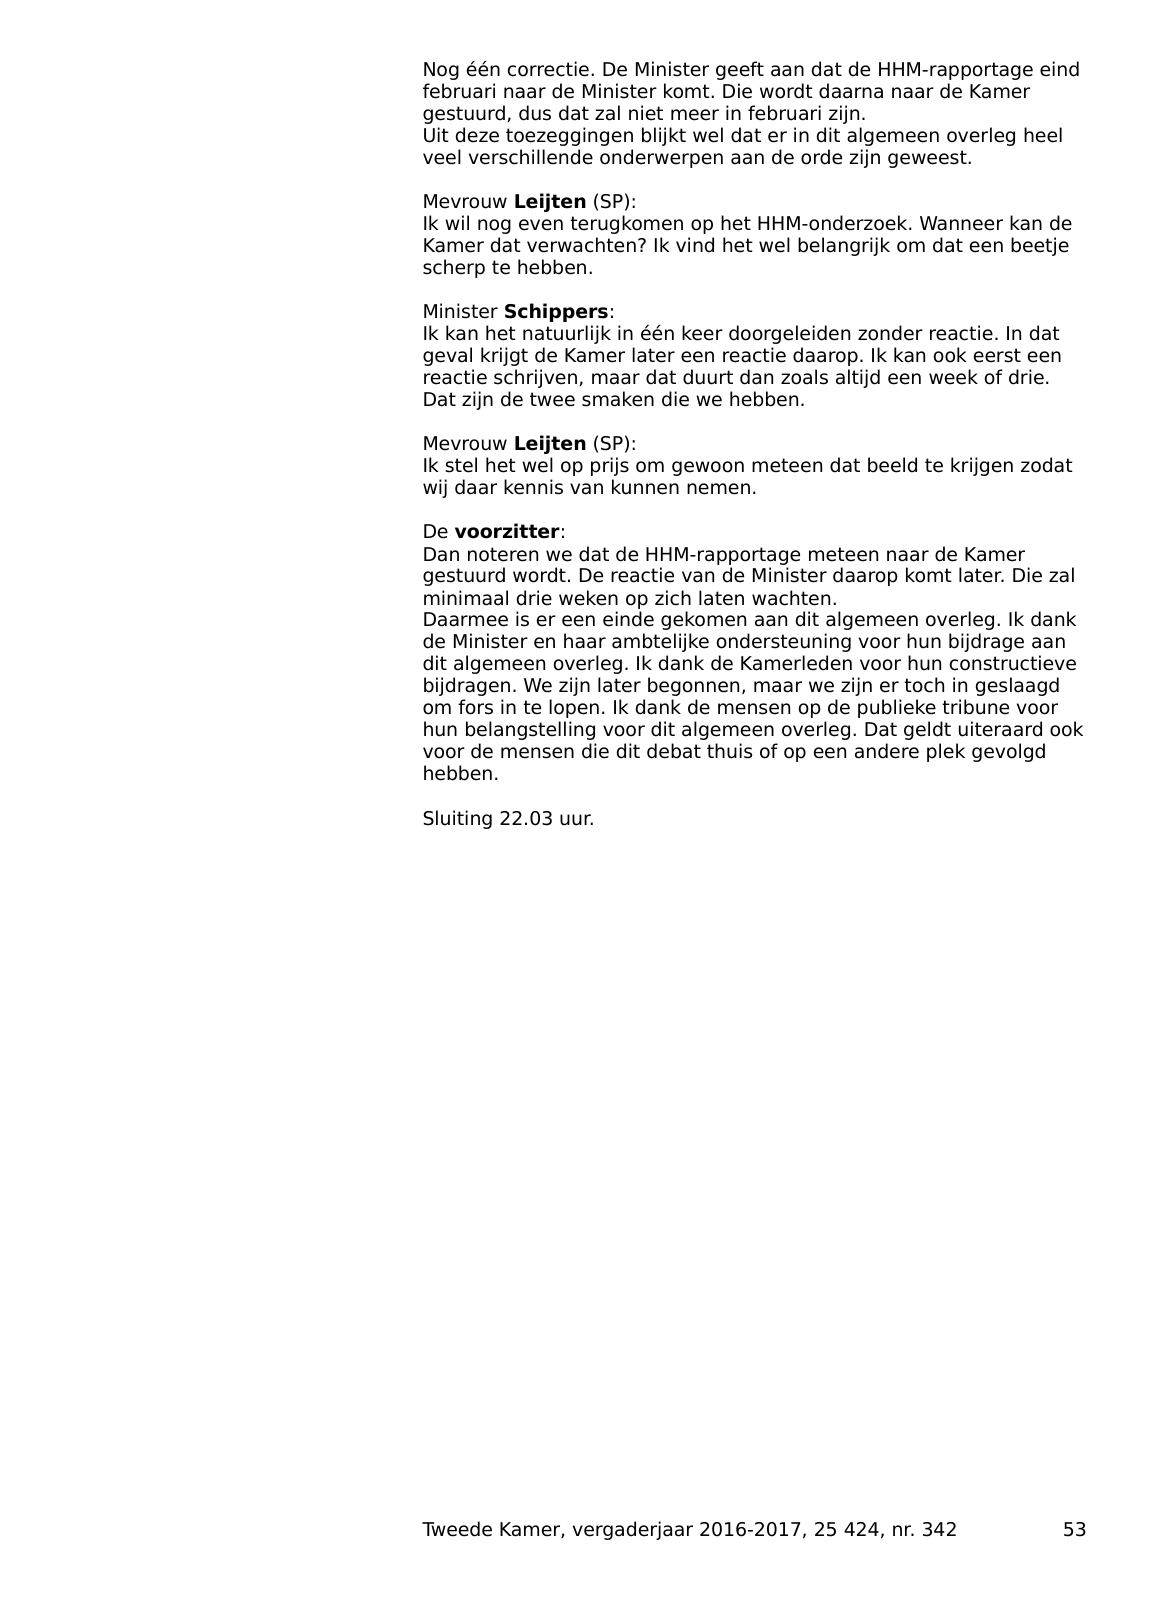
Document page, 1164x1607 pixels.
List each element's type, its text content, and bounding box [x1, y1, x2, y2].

text Sluiting 22.03 uur. [422, 807, 1087, 829]
text Uit deze toezeggingen blijkt wel dat er in dit algemeen overleg heel veel verschillende onderwerpen aan de orde zijn geweest. [422, 125, 1087, 169]
text Mevrouw Leijten (SP): [422, 191, 1087, 213]
text Dan noteren we dat de HHM-rapportage meteen naar de Kamer gestuurd wordt. De reactie van de Minister daarop komt later. Die zal minimaal drie weken op zich laten wachten. [422, 543, 1087, 609]
text Ik stel het wel op prijs om gewoon meteen dat beeld te krijgen zodat wij daar kennis van kunnen nemen. [422, 455, 1087, 499]
text Ik wil nog even terugkomen op het HHM-onderzoek. Wanneer kan de Kamer dat verwachten? Ik vind het wel belangrijk om dat een beetje scherp te hebben. [422, 213, 1087, 279]
text Nog één correctie. De Minister geeft aan dat de HHM-rapportage eind februari naar de Minister komt. Die wordt daarna naar de Kamer gestuurd, dus dat zal niet meer in februari zijn. [422, 59, 1087, 125]
text Daarmee is er een einde gekomen aan dit algemeen overleg. Ik dank de Minister en haar ambtelijke ondersteuning voor hun bijdrage aan dit algemeen overleg. Ik dank de Kamerleden voor hun constructieve bijdragen. We zijn later begonnen, maar we zijn er toch in geslaagd om fors in te lopen. Ik dank de mensen op de publieke tribune voor hun belangstelling voor dit algemeen overleg. Dat geldt uiteraard ook voor de mensen die dit debat thuis of op een andere plek gevolgd hebben. [422, 609, 1087, 785]
text Minister Schippers: [422, 301, 1087, 323]
text Ik kan het natuurlijk in één keer doorgeleiden zonder reactie. In dat geval krijgt de Kamer later een reactie daarop. Ik kan ook eerst een reactie schrijven, maar dat duurt dan zoals altijd een week of drie. Dat zijn de twee smaken die we hebben. [422, 323, 1087, 411]
text De voorzitter: [422, 521, 1087, 543]
text Mevrouw Leijten (SP): [422, 433, 1087, 455]
